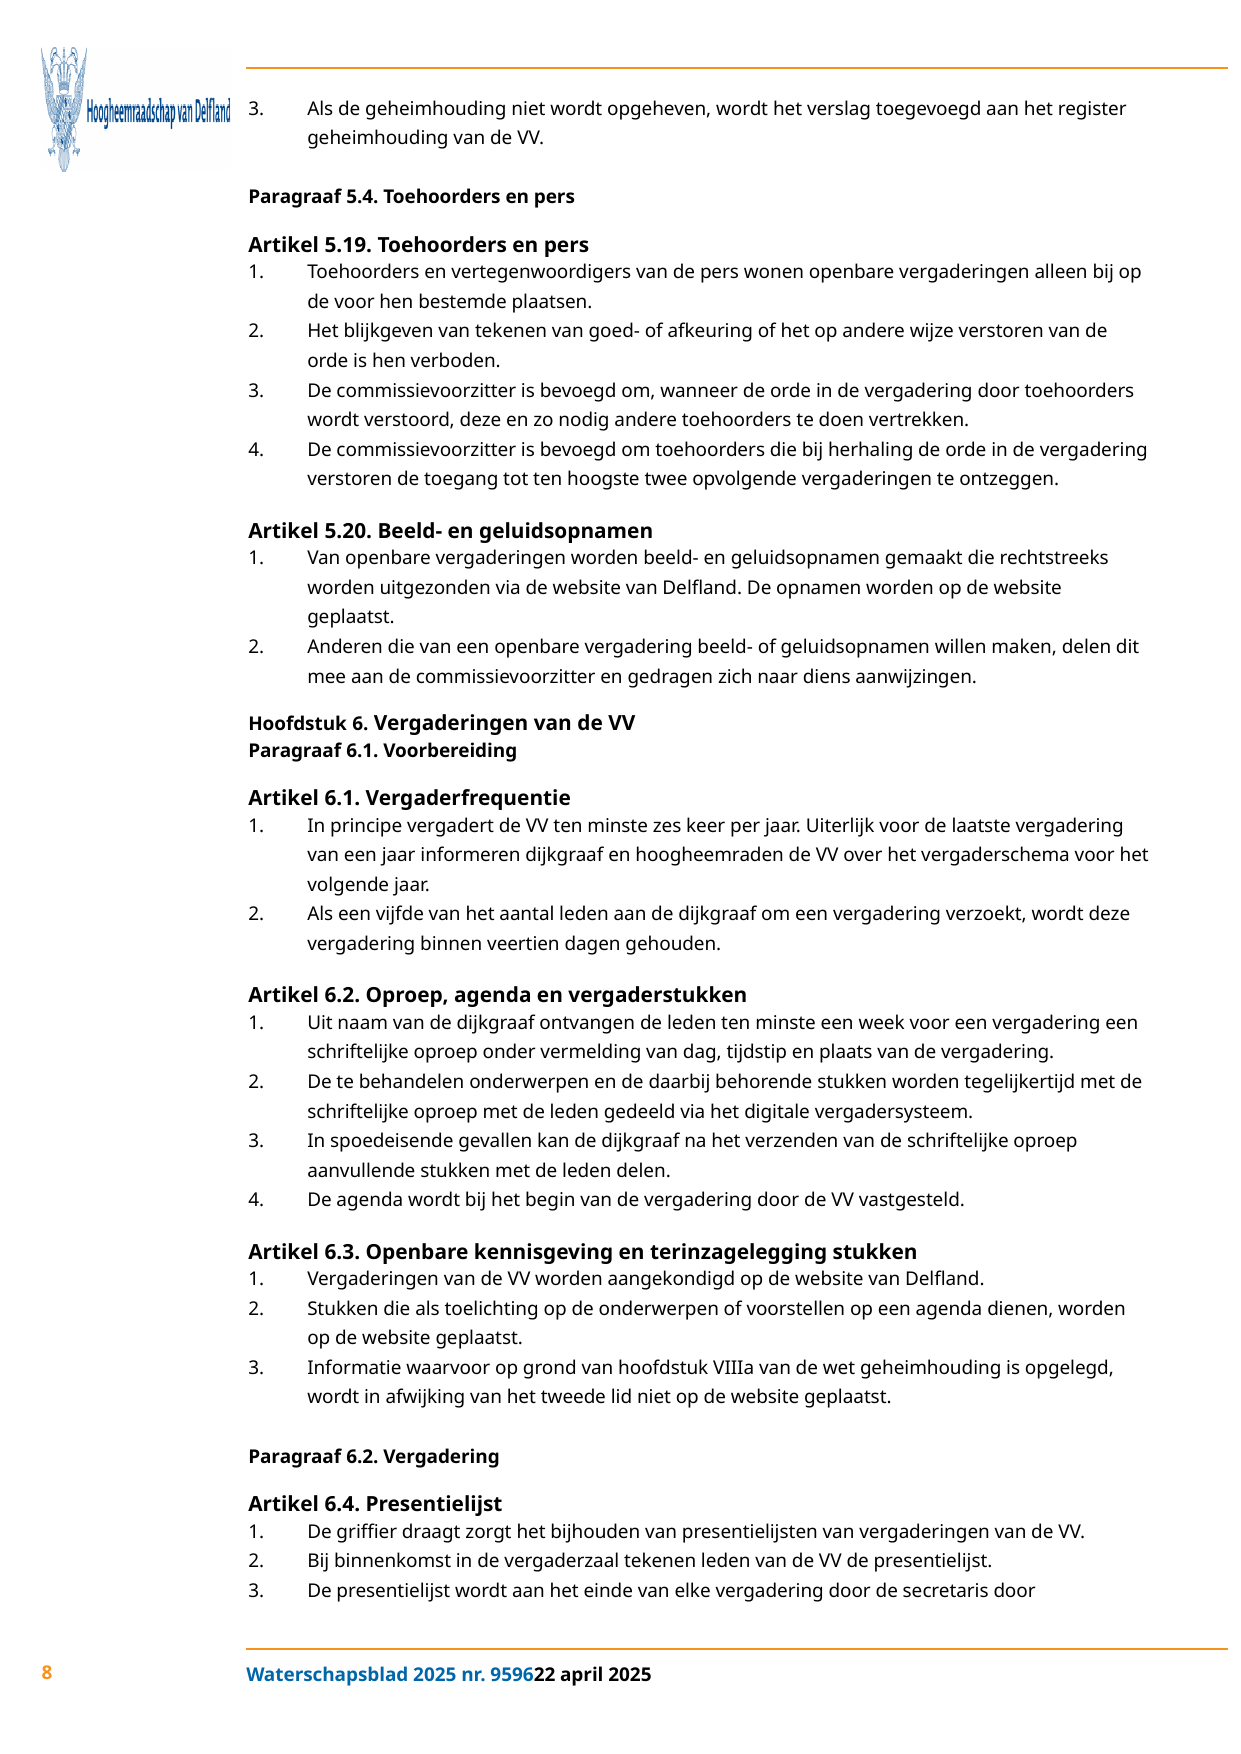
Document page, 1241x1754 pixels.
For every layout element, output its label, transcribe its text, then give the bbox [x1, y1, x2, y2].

text Paragraaf 6.1. Voorbereiding [248, 737, 1152, 763]
list De commissievoorzitter is bevoegd om toehoorders die bij herhaling de orde in de vergadering verstoren de toegang tot ten hoogste twee opvolgende vergaderingen te ontzeggen. [248, 436, 1152, 491]
list Toehoorders en vertegenwoordigers van de pers wonen openbare vergaderingen alleen bij op de voor hen bestemde plaatsen. [248, 258, 1152, 314]
list In principe vergadert de VV ten minste zes keer per jaar. Uiterlijk voor de laatste vergadering van een jaar informeren dijkgraaf en hoogheemraden de VV over het vergaderschema voor het volgende jaar. [248, 812, 1152, 897]
list De presentielijst wordt aan het einde van elke vergadering door de secretaris door [248, 1577, 1152, 1603]
text Artikel 6.3. Openbare kennisgeving en terinzagelegging stukken [248, 1237, 1152, 1265]
text Artikel 5.20. Beeld- en geluidsopnamen [248, 516, 1152, 544]
list De agenda wordt bij het begin van de vergadering door de VV vastgesteld. [248, 1187, 1152, 1212]
list Bij binnenkomst in de vergaderzaal tekenen leden van de VV de presentielijst. [248, 1547, 1152, 1573]
list De griffier draagt zorgt het bijhouden van presentielijsten van vergaderingen van de VV. [248, 1518, 1152, 1544]
list De commissievoorzitter is bevoegd om, wanneer de orde in de vergadering door toehoorders wordt verstoord, deze en zo nodig andere toehoorders te doen vertrekken. [248, 377, 1152, 432]
text Paragraaf 6.2. Vergadering [248, 1443, 1152, 1469]
text Artikel 6.1. Vergaderfrequentie [248, 783, 1152, 812]
text Artikel 5.19. Toehoorders en pers [248, 230, 1152, 258]
picture [41, 47, 231, 172]
list Het blijkgeven van tekenen van goed- of afkeuring of het op andere wijze verstoren van de orde is hen verboden. [248, 318, 1152, 373]
text Hoofdstuk 6. Vergaderingen van de VV [248, 708, 1152, 737]
text Paragraaf 5.4. Toehoorders en pers [248, 183, 1152, 209]
list Stukken die als toelichting op de onderwerpen of voorstellen op een agenda dienen, worden op de website geplaatst. [248, 1295, 1152, 1350]
list Als de geheimhouding niet wordt opgeheven, wordt het verslag toegevoegd aan het register geheimhouding van de VV. [248, 95, 1152, 150]
list Vergaderingen van de VV worden aangekondigd op de website van Delfland. [248, 1265, 1152, 1291]
list Als een vijfde van het aantal leden aan de dijkgraaf om een vergadering verzoekt, wordt deze vergadering binnen veertien dagen gehouden. [248, 901, 1152, 956]
list Van openbare vergaderingen worden beeld- en geluidsopnamen gemaakt die rechtstreeks worden uitgezonden via de website van Delfland. De opnamen worden op de website geplaatst. [248, 544, 1152, 629]
text Artikel 6.4. Presentielijst [248, 1489, 1152, 1518]
list De te behandelen onderwerpen en de daarbij behorende stukken worden tegelijkertijd met de schriftelijke oproep met de leden gedeeld via het digitale vergadersysteem. [248, 1068, 1152, 1123]
list Informatie waarvoor op grond van hoofdstuk VIIIa van de wet geheimhouding is opgelegd, wordt in afwijking van het tweede lid niet op de website geplaatst. [248, 1354, 1152, 1409]
list Uit naam van de dijkgraaf ontvangen de leden ten minste een week voor een vergadering een schriftelijke oproep onder vermelding van dag, tijdstip en plaats van de vergadering. [248, 1009, 1152, 1064]
list Anderen die van een openbare vergadering beeld- of geluidsopnamen willen maken, delen dit mee aan de commissievoorzitter en gedragen zich naar diens aanwijzingen. [248, 633, 1152, 688]
list In spoedeisende gevallen kan de dijkgraaf na het verzenden van de schriftelijke oproep aanvullende stukken met de leden delen. [248, 1127, 1152, 1183]
text Artikel 6.2. Oproep, agenda en vergaderstukken [248, 981, 1152, 1009]
